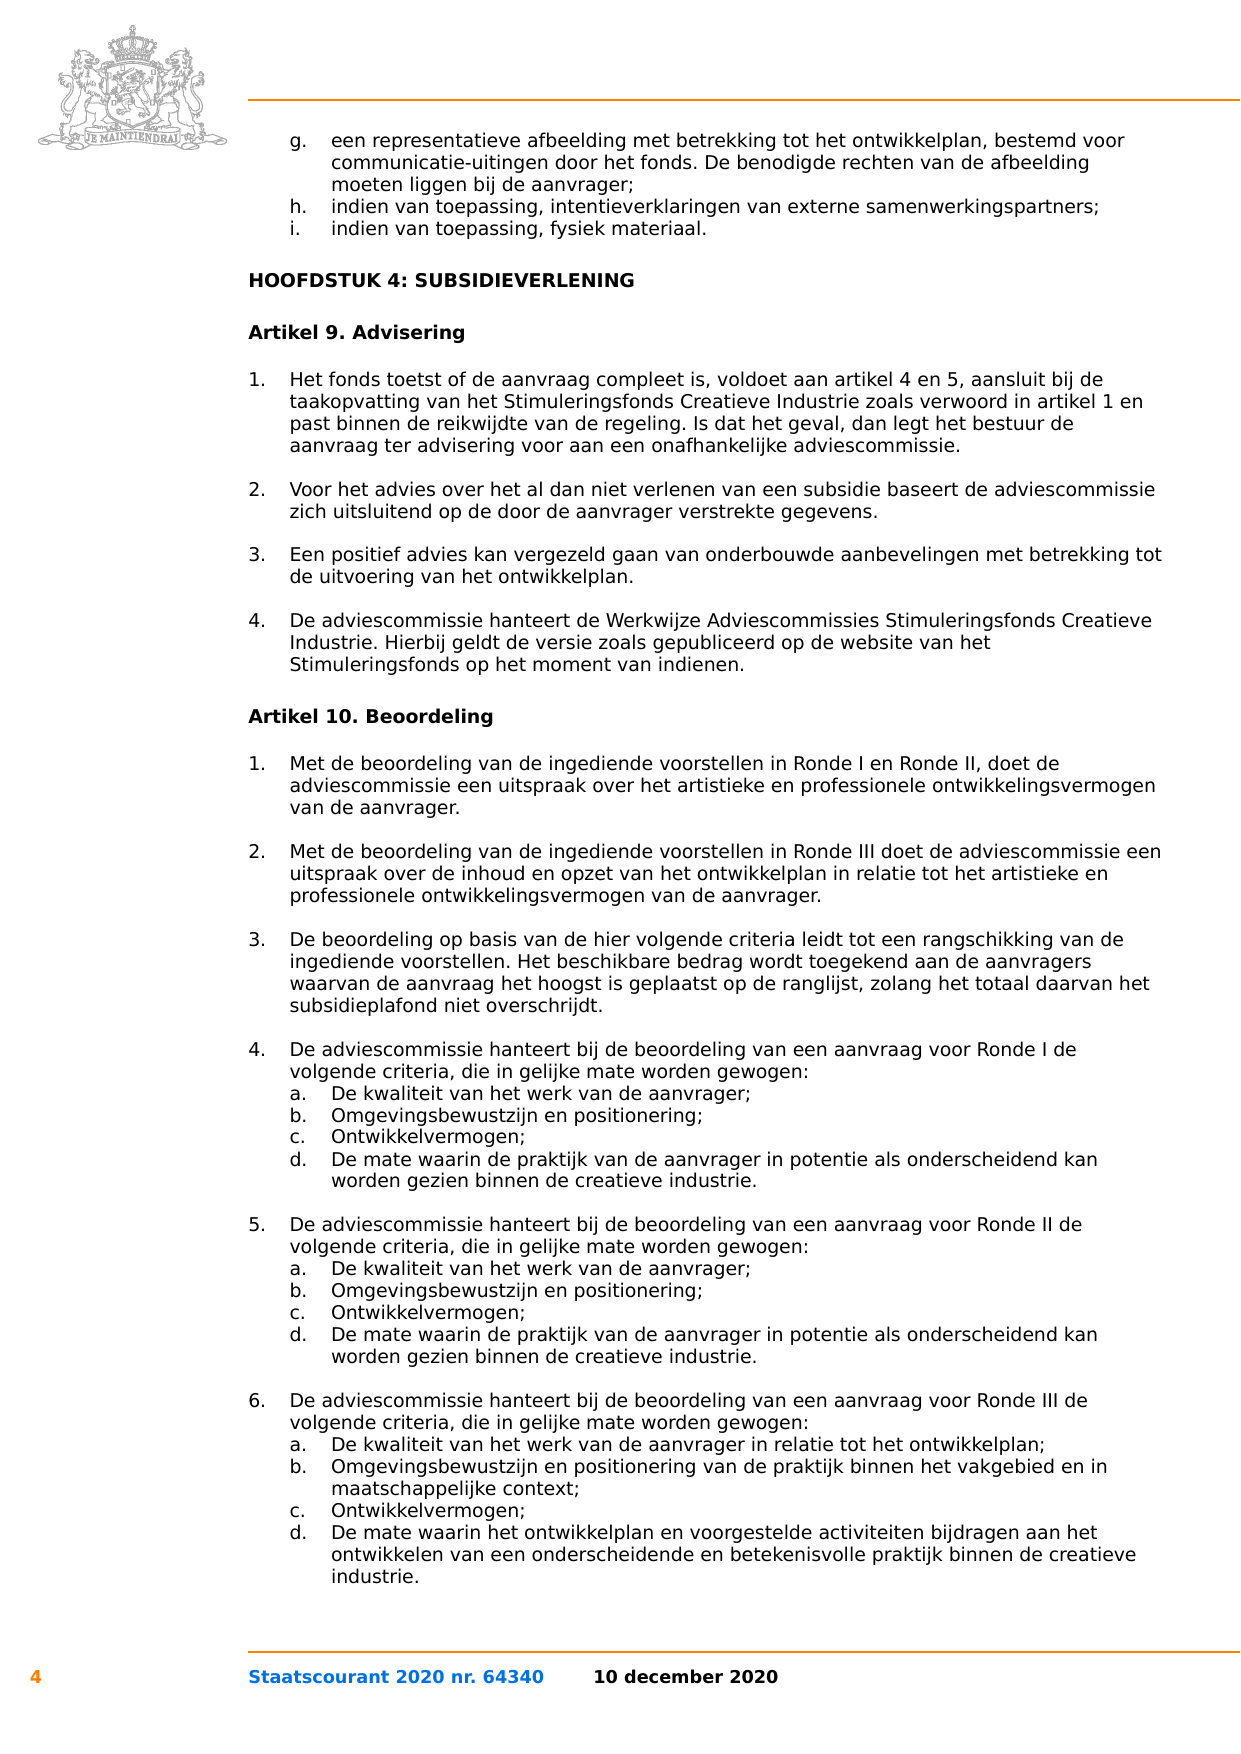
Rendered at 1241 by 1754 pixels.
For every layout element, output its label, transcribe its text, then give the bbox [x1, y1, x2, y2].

text 2. Met de beoordeling van de ingediende voorstellen in Ronde III doet de adviescommissie een uitspraak over de inhoud en opzet van het ontwikkelplan in relatie tot het artistieke en professionele ontwikkelingsvermogen van de aanvrager. [248, 841, 1163, 907]
text c. Ontwikkelvermogen; [289, 1302, 1163, 1324]
subtitle HOOFDSTUK 4: SUBSIDIEVERLENING [248, 270, 1163, 292]
text a. De kwaliteit van het werk van de aanvrager; [289, 1258, 1163, 1280]
text 4. De adviescommissie hanteert bij de beoordeling van een aanvraag voor Ronde I de volgende criteria, die in gelijke mate worden gewogen: [248, 1038, 1163, 1082]
text 5. De adviescommissie hanteert bij de beoordeling van een aanvraag voor Ronde II de volgende criteria, die in gelijke mate worden gewogen: [248, 1214, 1163, 1258]
text 4. De adviescommissie hanteert de Werkwijze Adviescommissies Stimuleringsfonds Creatieve Industrie. Hierbij geldt de versie zoals gepubliceerd op de website van het Stimuleringsfonds op het moment van indienen. [248, 610, 1163, 676]
text g. een representatieve afbeelding met betrekking tot het ontwikkelplan, bestemd voor communicatie-uitingen door het fonds. De benodigde rechten van de afbeelding moeten liggen bij de aanvrager; [289, 130, 1163, 196]
text 3. De beoordeling op basis van de hier volgende criteria leidt tot een rangschikking van de ingediende voorstellen. Het beschikbare bedrag wordt toegekend aan de aanvragers waarvan de aanvraag het hoogst is geplaatst op de ranglijst, zolang het totaal daarvan het subsidieplafond niet overschrijdt. [248, 929, 1163, 1017]
text 3. Een positief advies kan vergezeld gaan van onderbouwde aanbevelingen met betrekking tot de uitvoering van het ontwikkelplan. [248, 544, 1163, 588]
text i. indien van toepassing, fysiek materiaal. [289, 218, 1163, 240]
text a. De kwaliteit van het werk van de aanvrager; [289, 1082, 1163, 1104]
text d. De mate waarin de praktijk van de aanvrager in potentie als onderscheidend kan worden gezien binnen de creatieve industrie. [289, 1324, 1163, 1368]
text b. Omgevingsbewustzijn en positionering; [289, 1104, 1163, 1126]
picture [38, 25, 227, 150]
subtitle Artikel 10. Beoordeling [248, 706, 1163, 728]
subtitle Artikel 9. Advisering [248, 322, 1163, 344]
text 2. Voor het advies over het al dan niet verlenen van een subsidie baseert de adviescommissie zich uitsluitend op de door de aanvrager verstrekte gegevens. [248, 478, 1163, 522]
text 6. De adviescommissie hanteert bij de beoordeling van een aanvraag voor Ronde III de volgende criteria, die in gelijke mate worden gewogen: [248, 1390, 1163, 1434]
text h. indien van toepassing, intentieverklaringen van externe samenwerkingspartners; [289, 196, 1163, 218]
text 1. Met de beoordeling van de ingediende voorstellen in Ronde I en Ronde II, doet de adviescommissie een uitspraak over het artistieke en professionele ontwikkelingsvermogen van de aanvrager. [248, 753, 1163, 819]
text d. De mate waarin de praktijk van de aanvrager in potentie als onderscheidend kan worden gezien binnen de creatieve industrie. [289, 1148, 1163, 1192]
text c. Ontwikkelvermogen; [289, 1126, 1163, 1148]
text b. Omgevingsbewustzijn en positionering van de praktijk binnen het vakgebied en in maatschappelijke context; [289, 1456, 1163, 1500]
text a. De kwaliteit van het werk van de aanvrager in relatie tot het ontwikkelplan; [289, 1434, 1163, 1456]
text 1. Het fonds toetst of de aanvraag compleet is, voldoet aan artikel 4 en 5, aansluit bij de taakopvatting van het Stimuleringsfonds Creatieve Industrie zoals verwoord in artikel 1 en past binnen de reikwijdte van de regeling. Is dat het geval, dan legt het bestuur de aanvraag ter advisering voor aan een onafhankelijke adviescommissie. [248, 369, 1163, 457]
text c. Ontwikkelvermogen; [289, 1500, 1163, 1522]
text b. Omgevingsbewustzijn en positionering; [289, 1280, 1163, 1302]
text d. De mate waarin het ontwikkelplan en voorgestelde activiteiten bijdragen aan het ontwikkelen van een onderscheidende en betekenisvolle praktijk binnen de creatieve industrie. [289, 1522, 1163, 1588]
